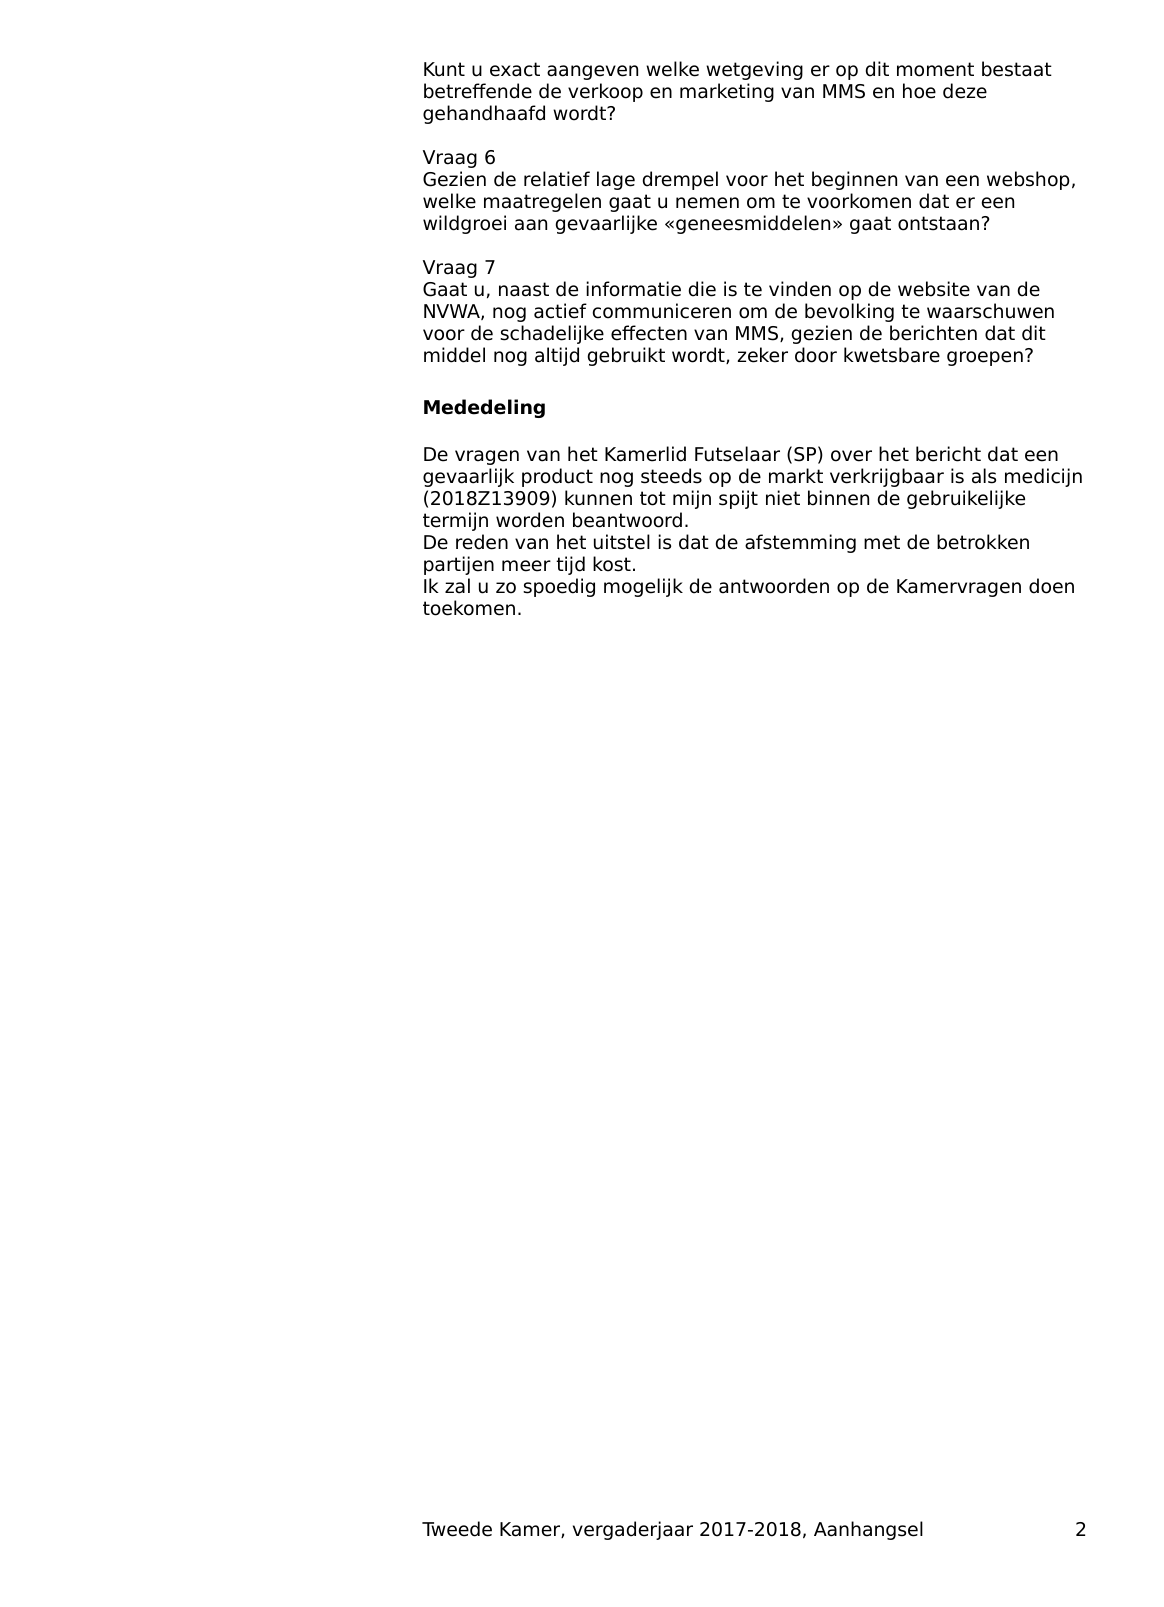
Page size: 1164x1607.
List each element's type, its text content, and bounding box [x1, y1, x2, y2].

text Vraag 7 [422, 257, 1087, 279]
text De reden van het uitstel is dat de afstemming met de betrokken partijen meer tijd kost. [422, 532, 1087, 576]
text De vragen van het Kamerlid Futselaar (SP) over het bericht dat een gevaarlijk product nog steeds op de markt verkrijgbaar is als medicijn (2018Z13909) kunnen tot mijn spijt niet binnen de gebruikelijke termijn worden beantwoord. [422, 444, 1087, 532]
subtitle Mededeling [422, 397, 1087, 419]
text Kunt u exact aangeven welke wetgeving er op dit moment bestaat betreffende de verkoop en marketing van MMS en hoe deze gehandhaafd wordt? [422, 59, 1087, 125]
text Gaat u, naast de informatie die is te vinden op de website van de NVWA, nog actief communiceren om de bevolking te waarschuwen voor de schadelijke effecten van MMS, gezien de berichten dat dit middel nog altijd gebruikt wordt, zeker door kwetsbare groepen? [422, 279, 1087, 367]
text Ik zal u zo spoedig mogelijk de antwoorden op de Kamervragen doen toekomen. [422, 576, 1087, 620]
text Gezien de relatief lage drempel voor het beginnen van een webshop, welke maatregelen gaat u nemen om te voorkomen dat er een wildgroei aan gevaarlijke «geneesmiddelen» gaat ontstaan? [422, 169, 1087, 235]
text Vraag 6 [422, 147, 1087, 169]
